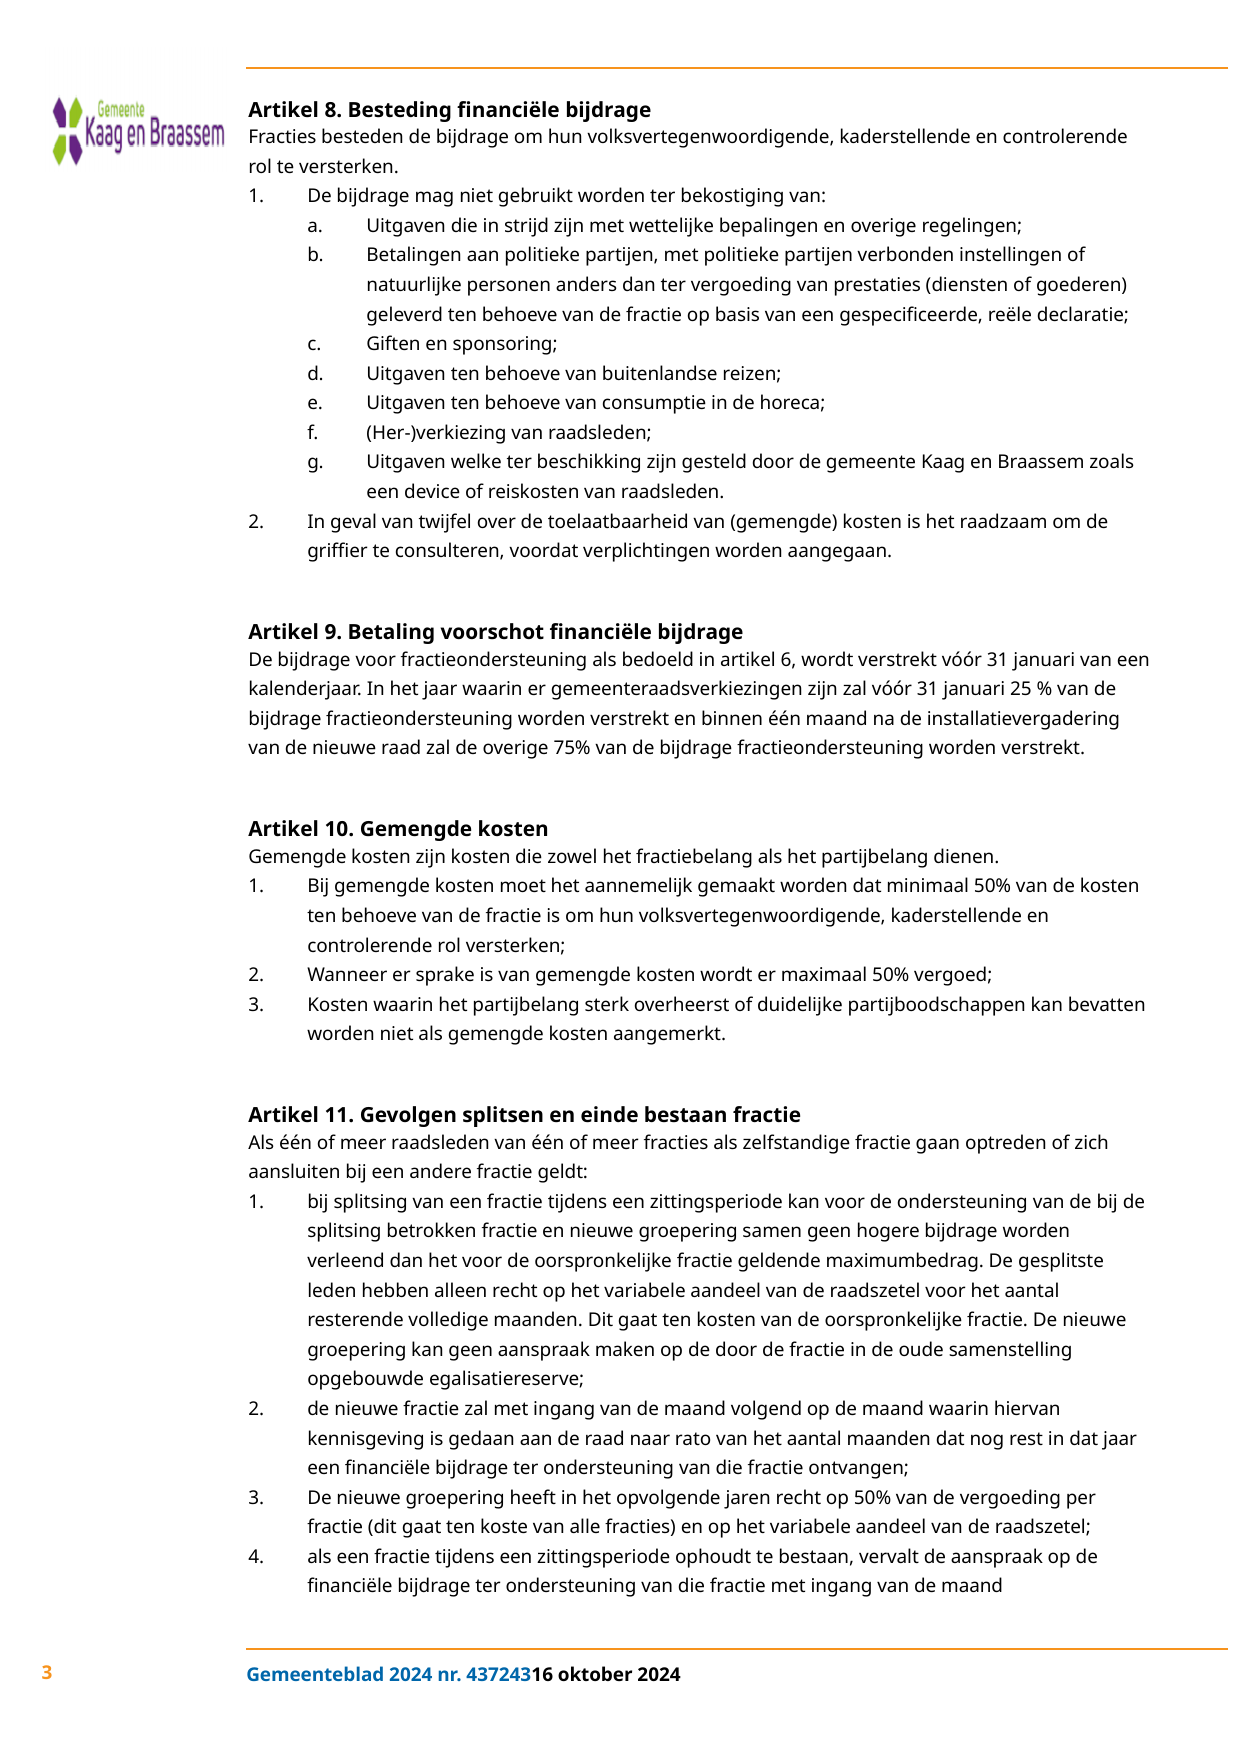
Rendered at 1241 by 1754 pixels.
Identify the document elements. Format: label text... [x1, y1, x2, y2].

text Als één of meer raadsleden van één of meer fracties als zelfstandige fractie gaan optreden of zich aansluiten bij een andere fractie geldt: [248, 1129, 1152, 1184]
text Gemengde kosten zijn kosten die zowel het fractiebelang als het partijbelang dienen. [248, 843, 1152, 869]
list Uitgaven welke ter beschikking zijn gesteld door de gemeente Kaag en Braassem zoals een device of reiskosten van raadsleden. [307, 449, 1152, 504]
list Uitgaven ten behoeve van buitenlandse reizen; [307, 360, 1152, 386]
list bij splitsing van een fractie tijdens een zittingsperiode kan voor de ondersteuning van de bij de splitsing betrokken fractie en nieuwe groepering samen geen hogere bijdrage worden verleend dan het voor de oorspronkelijke fractie geldende maximumbedrag. De gesplitste leden hebben alleen recht op het variabele aandeel van de raadszetel voor het aantal resterende volledige maanden. Dit gaat ten kosten van de oorspronkelijke fractie. De nieuwe groepering kan geen aanspraak maken op de door de fractie in de oude samenstelling opgebouwde egalisatiereserve; [248, 1188, 1152, 1391]
list Uitgaven die in strijd zijn met wettelijke bepalingen en overige regelingen; [307, 212, 1152, 238]
list In geval van twijfel over de toelaatbaarheid van (gemengde) kosten is het raadzaam om de griffier te consulteren, voordat verplichtingen worden aangegaan. [248, 508, 1152, 563]
list als een fractie tijdens een zittingsperiode ophoudt te bestaan, vervalt de aanspraak op de financiële bijdrage ter ondersteuning van die fractie met ingang van de maand [248, 1543, 1152, 1598]
picture [41, 47, 231, 172]
list Uitgaven ten behoeve van consumptie in de horeca; [307, 389, 1152, 415]
text Artikel 10. Gemengde kosten [248, 814, 1152, 843]
list de nieuwe fractie zal met ingang van de maand volgend op de maand waarin hiervan kennisgeving is gedaan aan de raad naar rato van het aantal maanden dat nog rest in dat jaar een financiële bijdrage ter ondersteuning van die fractie ontvangen; [248, 1395, 1152, 1480]
list De bijdrage mag niet gebruikt worden ter bekostiging van: [248, 182, 1152, 208]
list De nieuwe groepering heeft in het opvolgende jaren recht op 50% van de vergoeding per fractie (dit gaat ten koste van alle fracties) en op het variabele aandeel van de raadszetel; [248, 1484, 1152, 1539]
list Betalingen aan politieke partijen, met politieke partijen verbonden instellingen of natuurlijke personen anders dan ter vergoeding van prestaties (diensten of goederen) geleverd ten behoeve van de fractie op basis van een gespecificeerde, reële declaratie; [307, 242, 1152, 326]
text Artikel 11. Gevolgen splitsen en einde bestaan fractie [248, 1101, 1152, 1129]
list Giften en sponsoring; [307, 330, 1152, 356]
list Wanneer er sprake is van gemengde kosten wordt er maximaal 50% vergoed; [248, 961, 1152, 987]
text Artikel 8. Besteding financiële bijdrage [248, 95, 1152, 123]
text Artikel 9. Betaling voorschot financiële bijdrage [248, 617, 1152, 646]
list Kosten waarin het partijbelang sterk overheerst of duidelijke partijboodschappen kan bevatten worden niet als gemengde kosten aangemerkt. [248, 991, 1152, 1046]
list (Her-)verkiezing van raadsleden; [307, 419, 1152, 445]
list Bij gemengde kosten moet het aannemelijk gemaakt worden dat minimaal 50% van de kosten ten behoeve van de fractie is om hun volksvertegenwoordigende, kaderstellende en controlerende rol versterken; [248, 873, 1152, 957]
text De bijdrage voor fractieondersteuning als bedoeld in artikel 6, wordt verstrekt vóór 31 januari van een kalenderjaar. In het jaar waarin er gemeenteraadsverkiezingen zijn zal vóór 31 januari 25 % van de bijdrage fractieondersteuning worden verstrekt en binnen één maand na de installatievergadering van de nieuwe raad zal de overige 75% van de bijdrage fractieondersteuning worden verstrekt. [248, 646, 1152, 760]
text Fracties besteden de bijdrage om hun volksvertegenwoordigende, kaderstellende en controlerende rol te versterken. [248, 123, 1152, 178]
